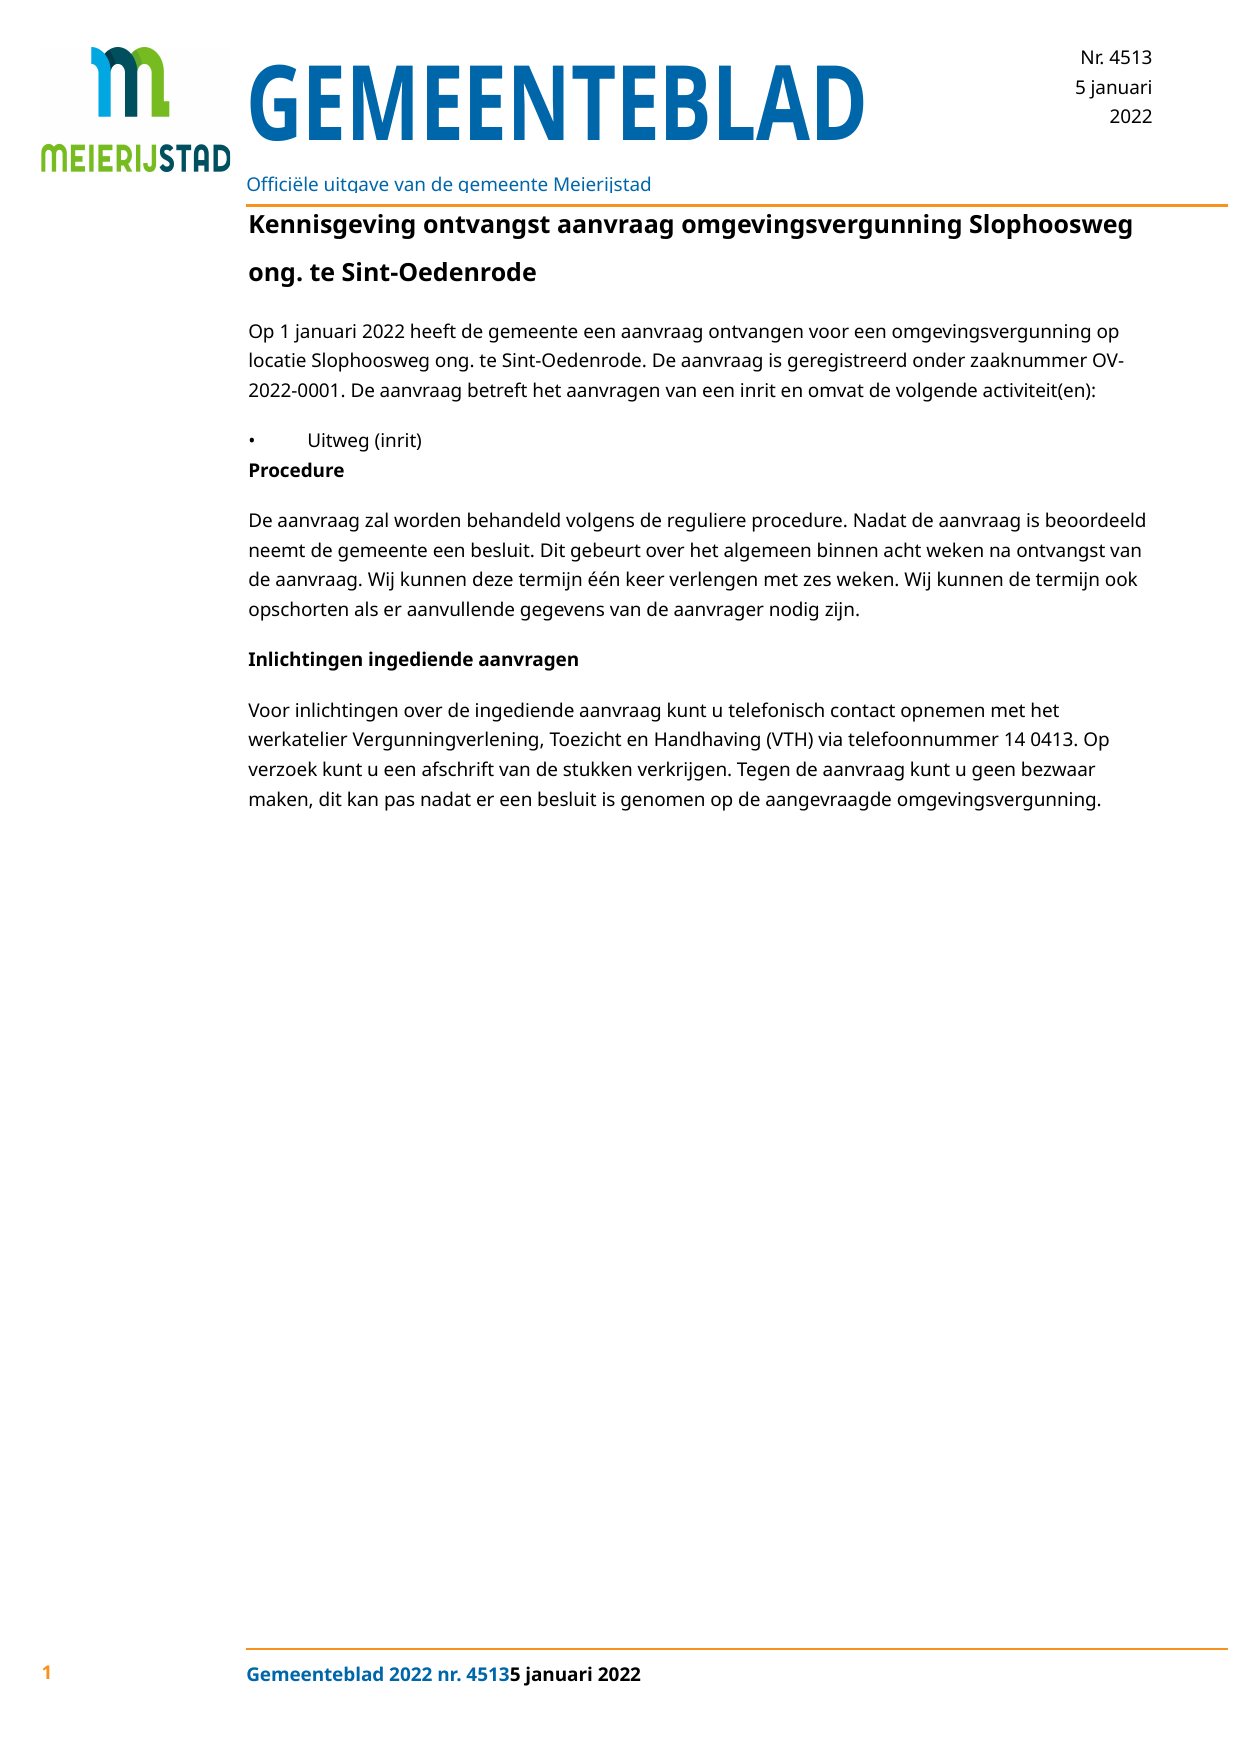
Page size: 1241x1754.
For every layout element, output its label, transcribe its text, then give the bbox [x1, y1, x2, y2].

list Uitweg (inrit) [248, 427, 1152, 453]
text Inlichtingen ingediende aanvragen [248, 647, 1152, 672]
text Op 1 januari 2022 heeft de gemeente een aanvraag ontvangen voor een omgevingsvergunning op locatie Slophoosweg ong. te Sint-Oedenrode. De aanvraag is geregistreerd onder zaaknummer OV-2022-0001. De aanvraag betreft het aanvragen van een inrit en omvat de volgende activiteit(en): [248, 318, 1152, 403]
text De aanvraag zal worden behandeld volgens de reguliere procedure. Nadat de aanvraag is beoordeeld neemt de gemeente een besluit. Dit gebeurt over het algemeen binnen acht weken na ontvangst van de aanvraag. Wij kunnen deze termijn één keer verlengen met zes weken. Wij kunnen de termijn ook opschorten als er aanvullende gegevens van de aanvrager nodig zijn. [248, 507, 1152, 622]
picture [41, 47, 231, 172]
text Kennisgeving ontvangst aanvraag omgevingsvergunning Slophoosweg ong. te Sint-Oedenrode [248, 207, 1152, 288]
text Voor inlichtingen over de ingediende aanvraag kunt u telefonisch contact opnemen met het werkatelier Vergunningverlening, Toezicht en Handhaving (VTH) via telefoonnummer 14 0413. Op verzoek kunt u een afschrift van de stukken verkrijgen. Tegen de aanvraag kunt u geen bezwaar maken, dit kan pas nadat er een besluit is genomen op de aangevraagde omgevingsvergunning. [248, 697, 1152, 812]
text Procedure [248, 457, 1152, 483]
